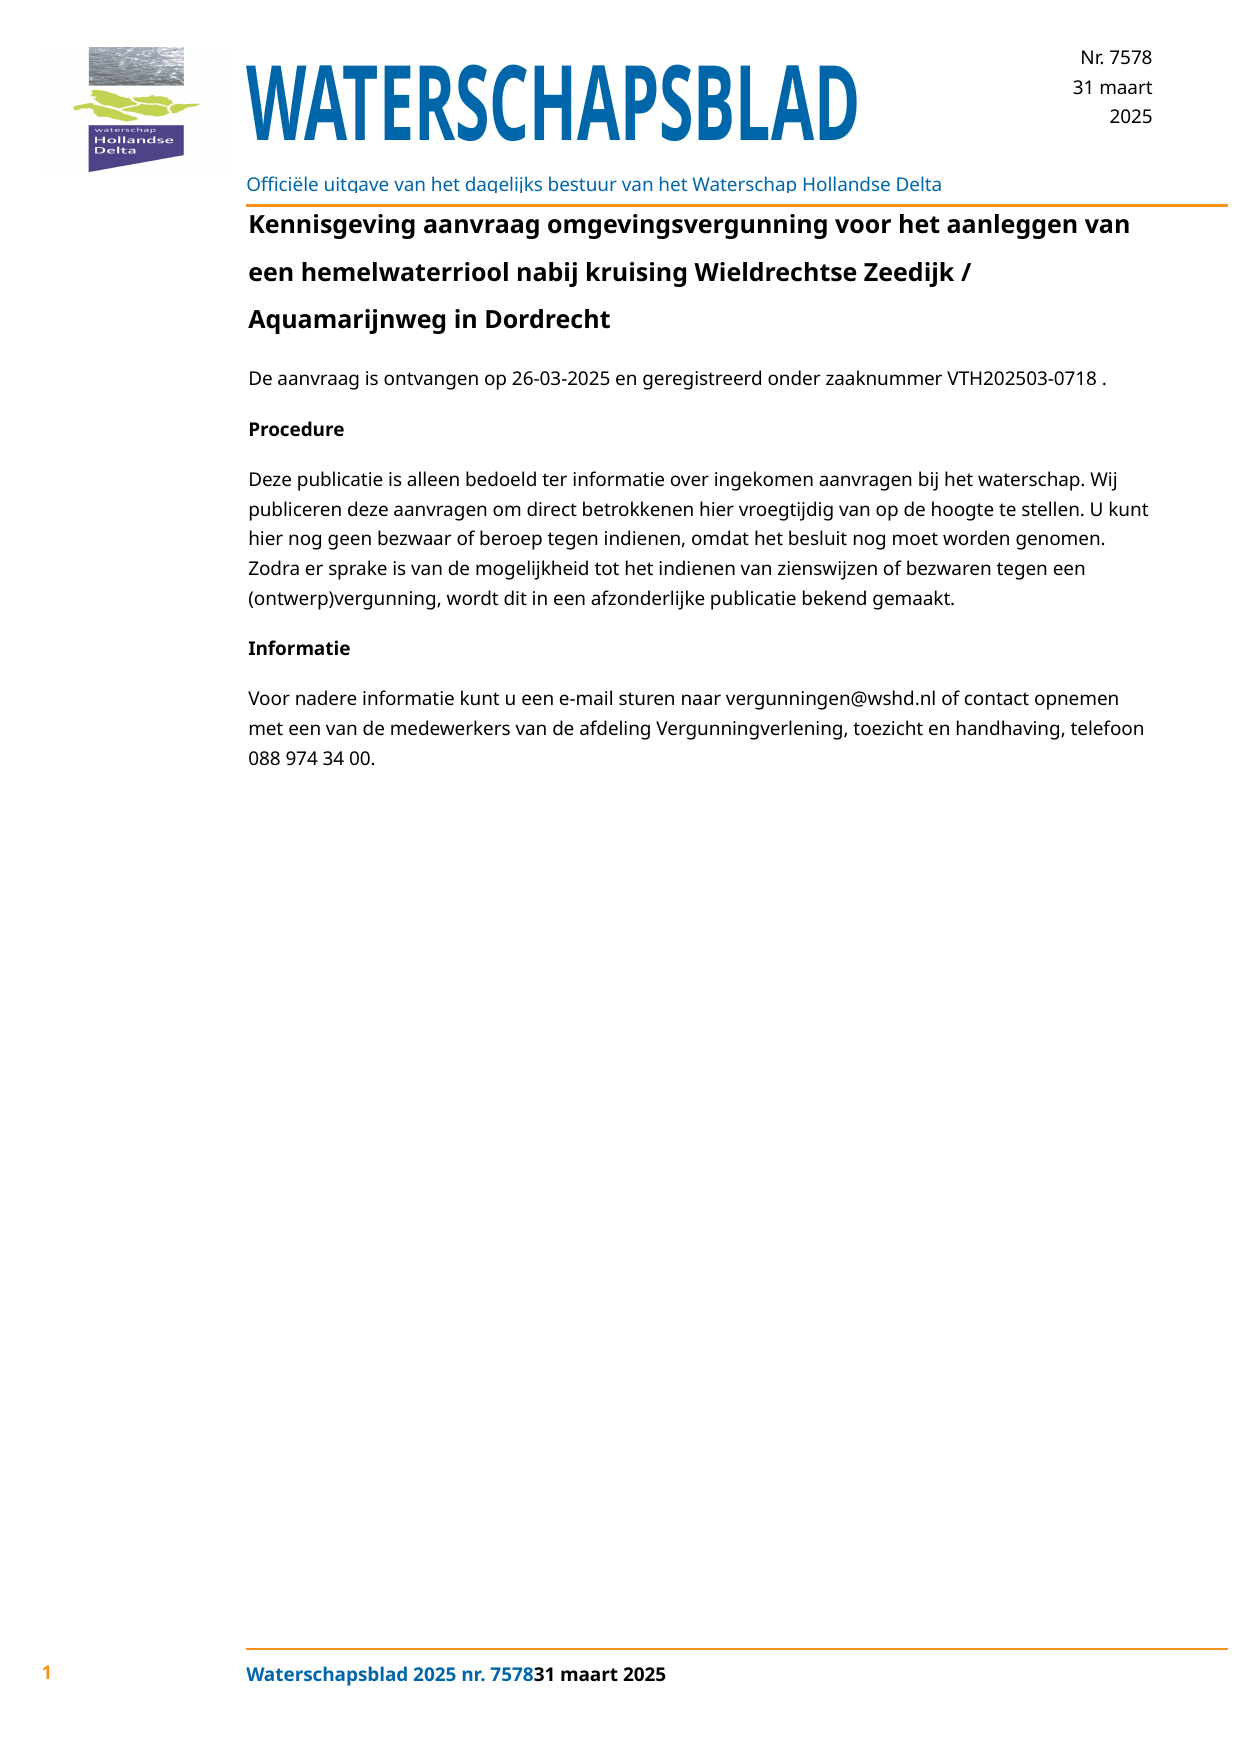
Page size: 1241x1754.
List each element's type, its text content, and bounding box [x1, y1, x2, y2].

picture [41, 47, 231, 172]
text Deze publicatie is alleen bedoeld ter informatie over ingekomen aanvragen bij het waterschap. Wij publiceren deze aanvragen om direct betrokkenen hier vroegtijdig van op de hoogte te stellen. U kunt hier nog geen bezwaar of beroep tegen indienen, omdat het besluit nog moet worden genomen. Zodra er sprake is van de mogelijkheid tot het indienen van zienswijzen of bezwaren tegen een (ontwerp)vergunning, wordt dit in een afzonderlijke publicatie bekend gemaakt. [248, 466, 1152, 610]
text Kennisgeving aanvraag omgevingsvergunning voor het aanleggen van een hemelwaterriool nabij kruising Wieldrechtse Zeedijk / Aquamarijnweg in Dordrecht [248, 207, 1152, 336]
text De aanvraag is ontvangen op 26-03-2025 en geregistreerd onder zaaknummer VTH202503-0718 . [248, 366, 1152, 391]
text Voor nadere informatie kunt u een e-mail sturen naar vergunningen@wshd.nl of contact opnemen met een van de medewerkers van de afdeling Vergunningverlening, toezicht en handhaving, telefoon 088 974 34 00. [248, 686, 1152, 770]
text Procedure [248, 416, 1152, 442]
text Informatie [248, 635, 1152, 661]
